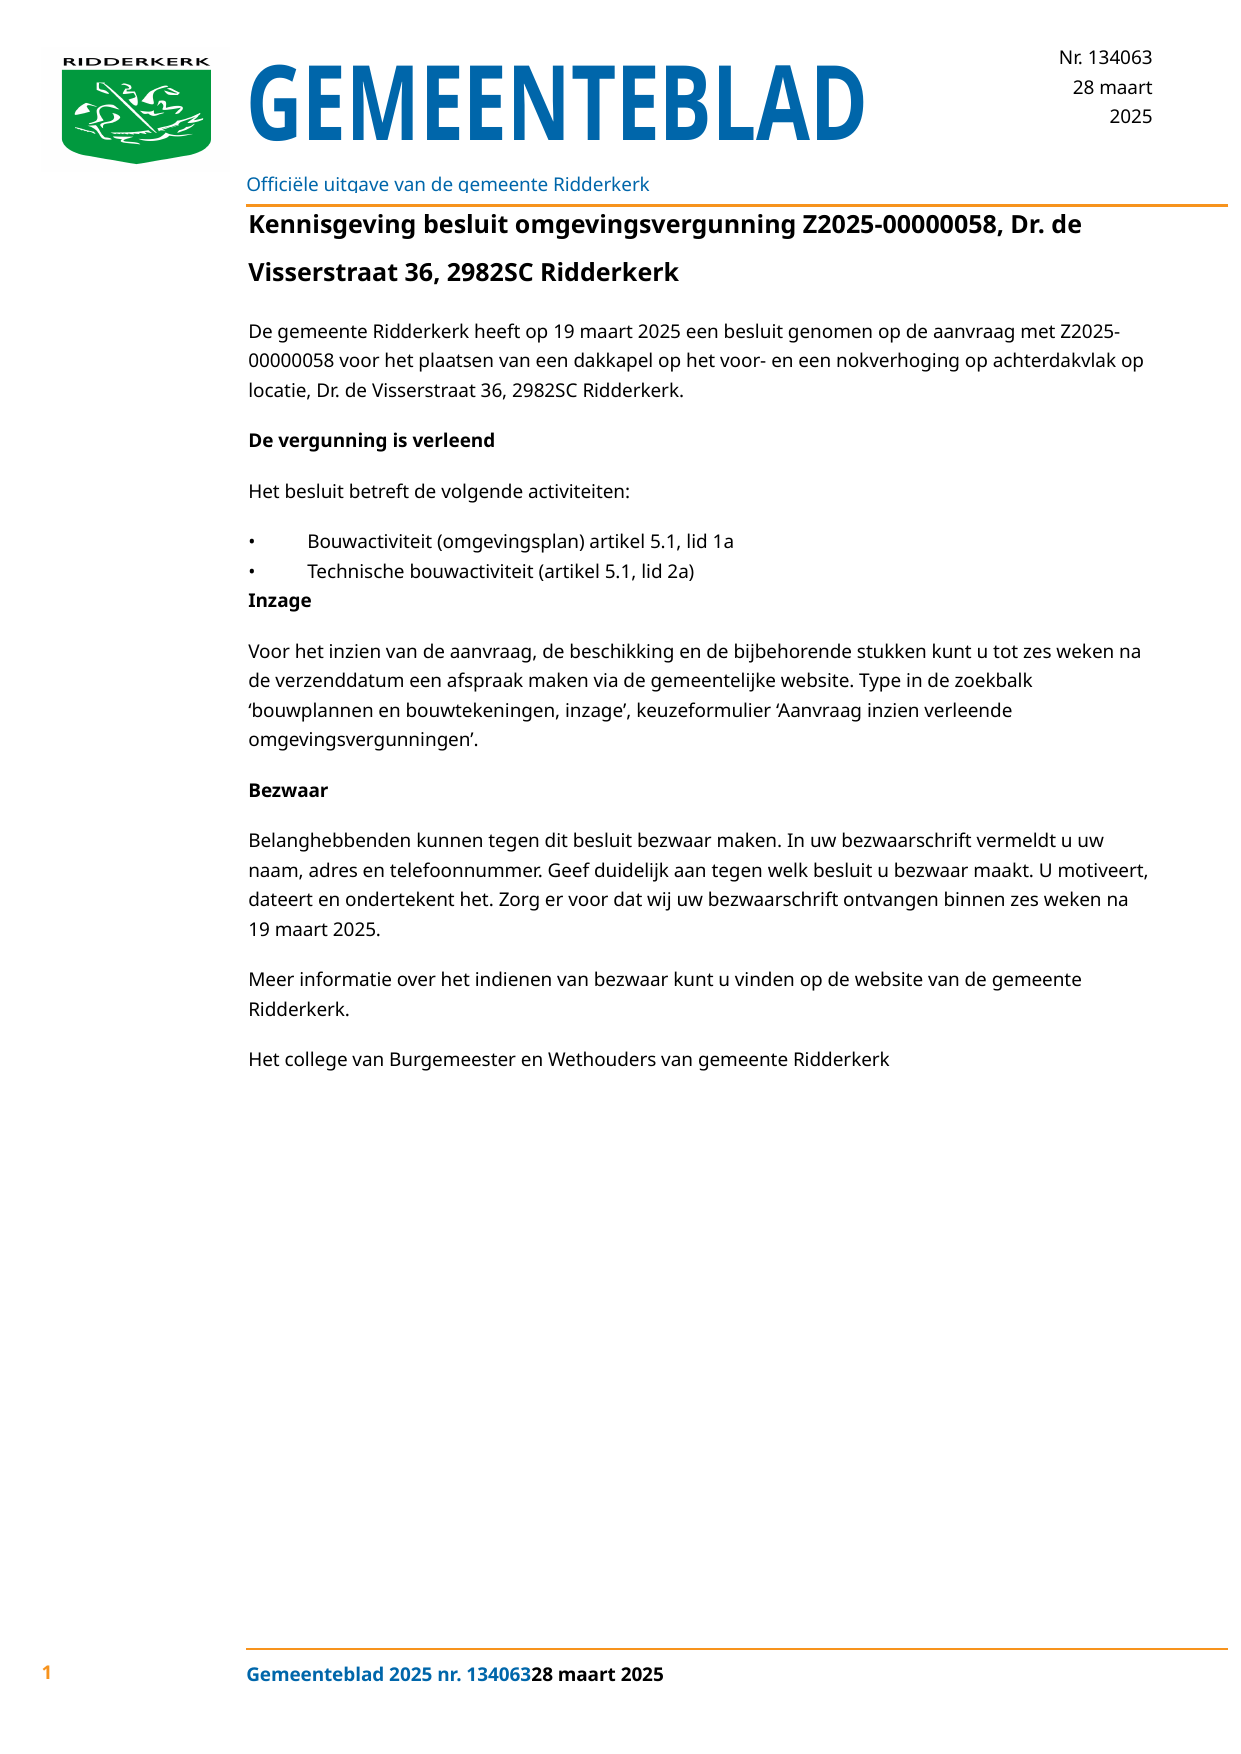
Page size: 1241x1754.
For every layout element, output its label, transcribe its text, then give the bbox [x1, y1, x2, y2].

text De vergunning is verleend [248, 427, 1152, 453]
list Bouwactiviteit (omgevingsplan) artikel 5.1, lid 1a [248, 528, 1152, 554]
text Belanghebbenden kunnen tegen dit besluit bezwaar maken. In uw bezwaarschrift vermeldt u uw naam, adres en telefoonnummer. Geef duidelijk aan tegen welk besluit u bezwaar maakt. U motiveert, dateert en ondertekent het. Zorg er voor dat wij uw bezwaarschrift ontvangen binnen zes weken na 19 maart 2025. [248, 827, 1152, 942]
text Inzage [248, 587, 1152, 613]
text Het besluit betreft de volgende activiteiten: [248, 478, 1152, 504]
list Technische bouwactiviteit (artikel 5.1, lid 2a) [248, 558, 1152, 584]
text Kennisgeving besluit omgevingsvergunning Z2025-00000058, Dr. de Visserstraat 36, 2982SC Ridderkerk [248, 207, 1152, 288]
picture [41, 47, 231, 172]
text Voor het inzien van de aanvraag, de beschikking en de bijbehorende stukken kunt u tot zes weken na de verzenddatum een afspraak maken via de gemeentelijke website. Type in de zoekbalk ‘bouwplannen en bouwtekeningen, inzage’, keuzeformulier ‘Aanvraag inzien verleende omgevingsvergunningen’. [248, 638, 1152, 752]
text Bezwaar [248, 777, 1152, 803]
text De gemeente Ridderkerk heeft op 19 maart 2025 een besluit genomen op de aanvraag met Z2025-00000058 voor het plaatsen van een dakkapel op het voor- en een nokverhoging op achterdakvlak op locatie, Dr. de Visserstraat 36, 2982SC Ridderkerk. [248, 318, 1152, 403]
text Het college van Burgemeester en Wethouders van gemeente Ridderkerk [248, 1047, 1152, 1072]
text Meer informatie over het indienen van bezwaar kunt u vinden op de website van de gemeente Ridderkerk. [248, 967, 1152, 1022]
